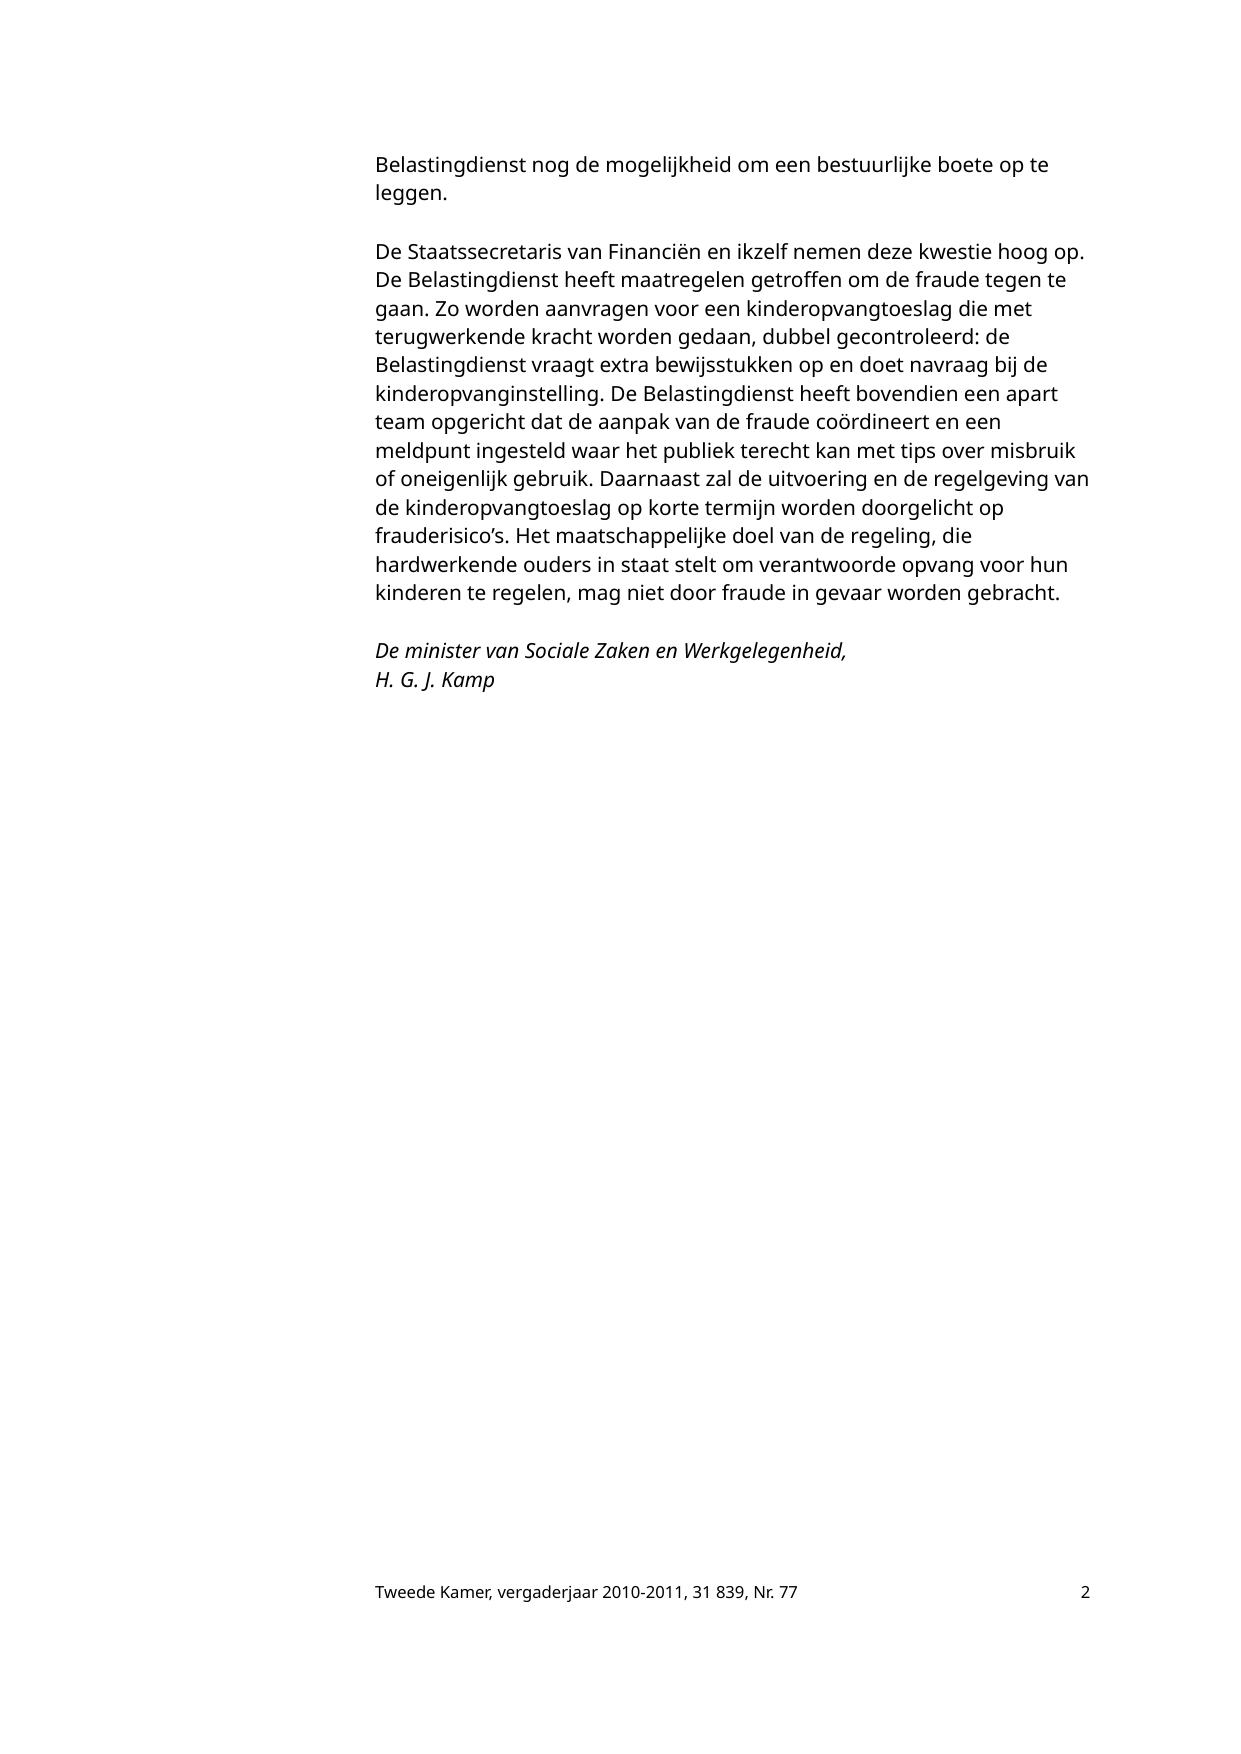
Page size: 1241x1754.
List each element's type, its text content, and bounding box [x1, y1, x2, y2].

text De minister van Sociale Zaken en Werkgelegenheid, [375, 637, 1090, 665]
text H. G. J. Kamp [375, 665, 1090, 693]
text Belastingdienst nog de mogelijkheid om een bestuurlijke boete op te leggen. [375, 150, 1090, 207]
text De Staatssecretaris van Financiën en ikzelf nemen deze kwestie hoog op. De Belastingdienst heeft maatregelen getroffen om de fraude tegen te gaan. Zo worden aanvragen voor een kinderopvangtoeslag die met terugwerkende kracht worden gedaan, dubbel gecontroleerd: de Belastingdienst vraagt extra bewijsstukken op en doet navraag bij de kinderopvanginstelling. De Belastingdienst heeft bovendien een apart team opgericht dat de aanpak van de fraude coördineert en een meldpunt ingesteld waar het publiek terecht kan met tips over misbruik of oneigenlijk gebruik. Daarnaast zal de uitvoering en de regelgeving van de kinderopvangtoeslag op korte termijn worden doorgelicht op frauderisico’s. Het maatschappelijke doel van de regeling, die hardwerkende ouders in staat stelt om verantwoorde opvang voor hun kinderen te regelen, mag niet door fraude in gevaar worden gebracht. [375, 237, 1090, 607]
